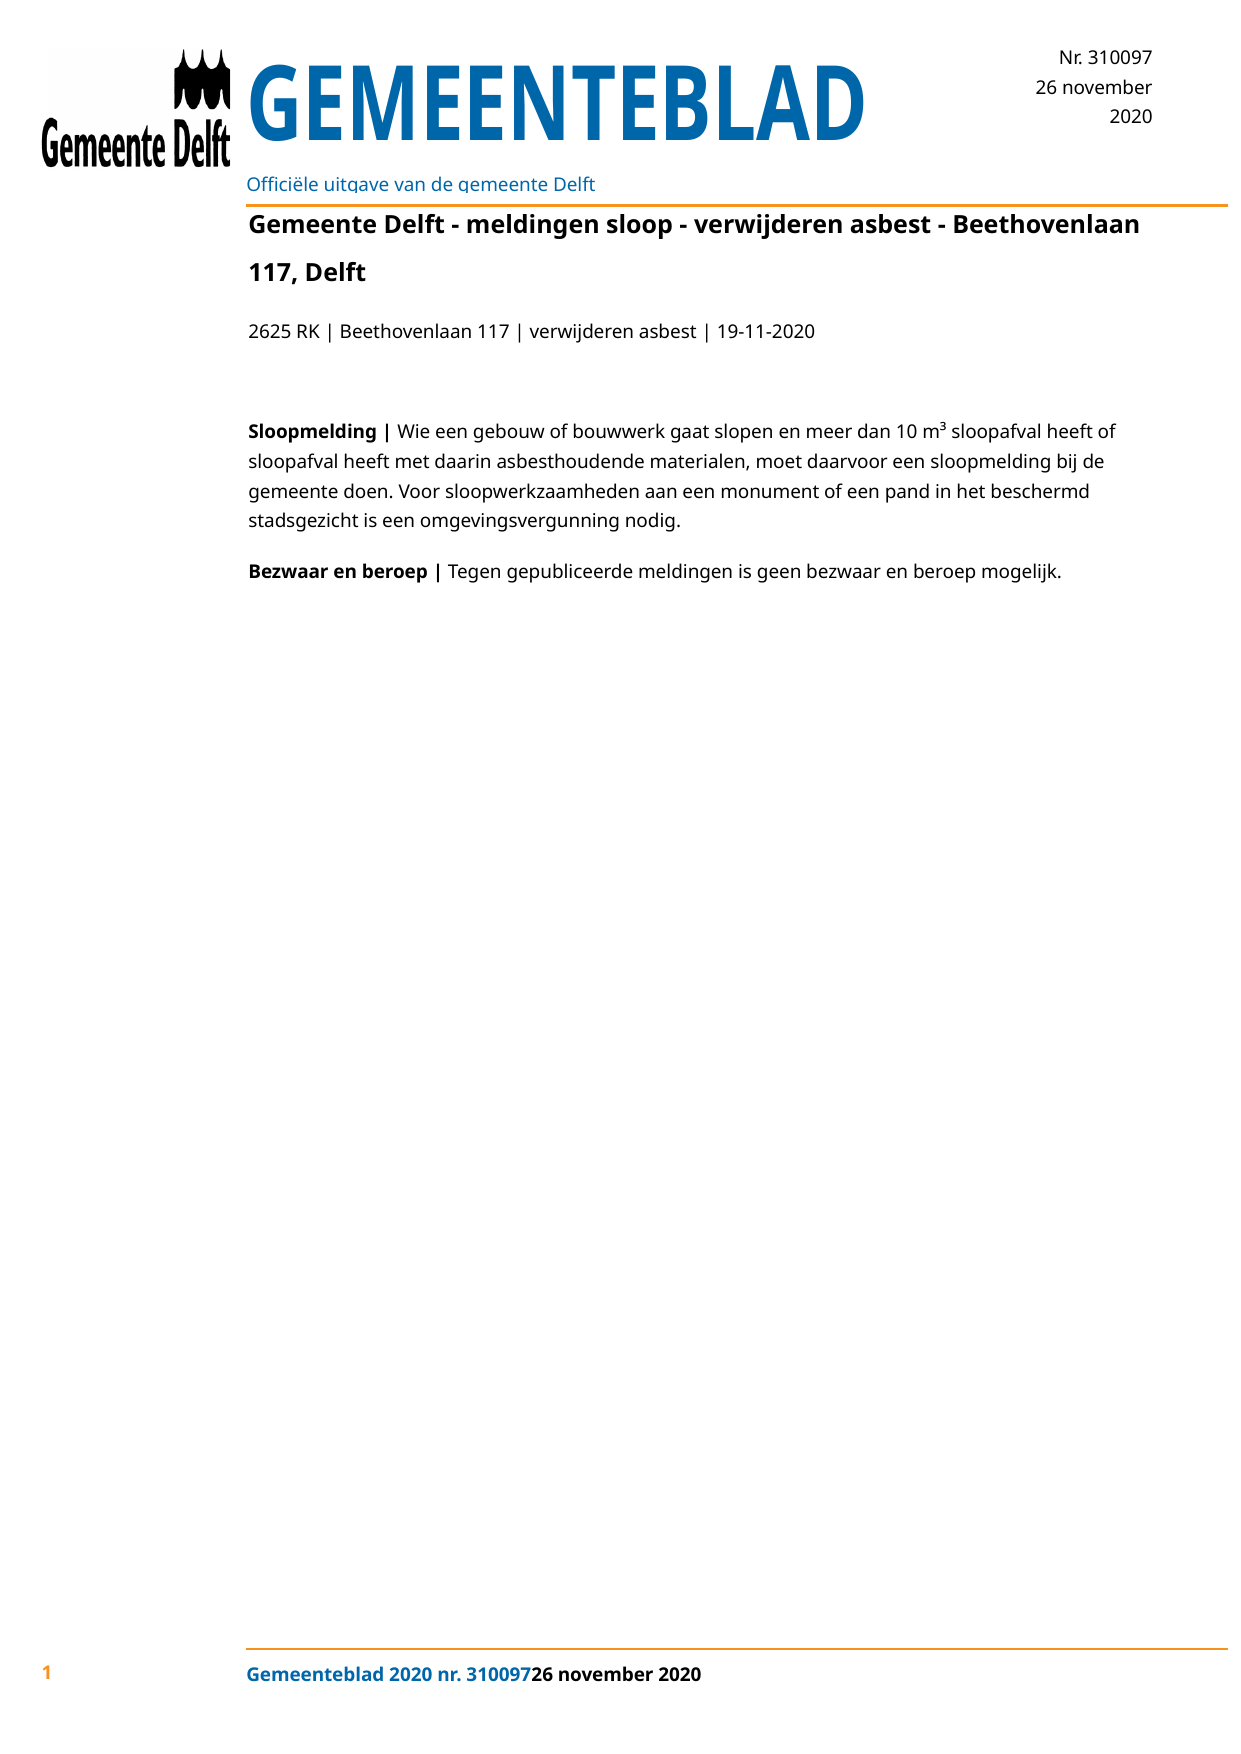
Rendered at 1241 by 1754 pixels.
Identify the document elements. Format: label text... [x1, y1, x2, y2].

text Bezwaar en beroep | Tegen gepubliceerde meldingen is geen bezwaar en beroep mogelijk. [248, 558, 1152, 584]
text Gemeente Delft - meldingen sloop - verwijderen asbest - Beethovenlaan 117, Delft [248, 207, 1152, 288]
text 2625 RK | Beethovenlaan 117 | verwijderen asbest | 19-11-2020 [248, 318, 1152, 344]
picture [41, 47, 231, 172]
text Sloopmelding | Wie een gebouw of bouwwerk gaat slopen en meer dan 10 m³ sloopafval heeft of sloopafval heeft met daarin asbesthoudende materialen, moet daarvoor een sloopmelding bij de gemeente doen. Voor sloopwerkzaamheden aan een monument of een pand in het beschermd stadsgezicht is een omgevingsvergunning nodig. [248, 419, 1152, 533]
